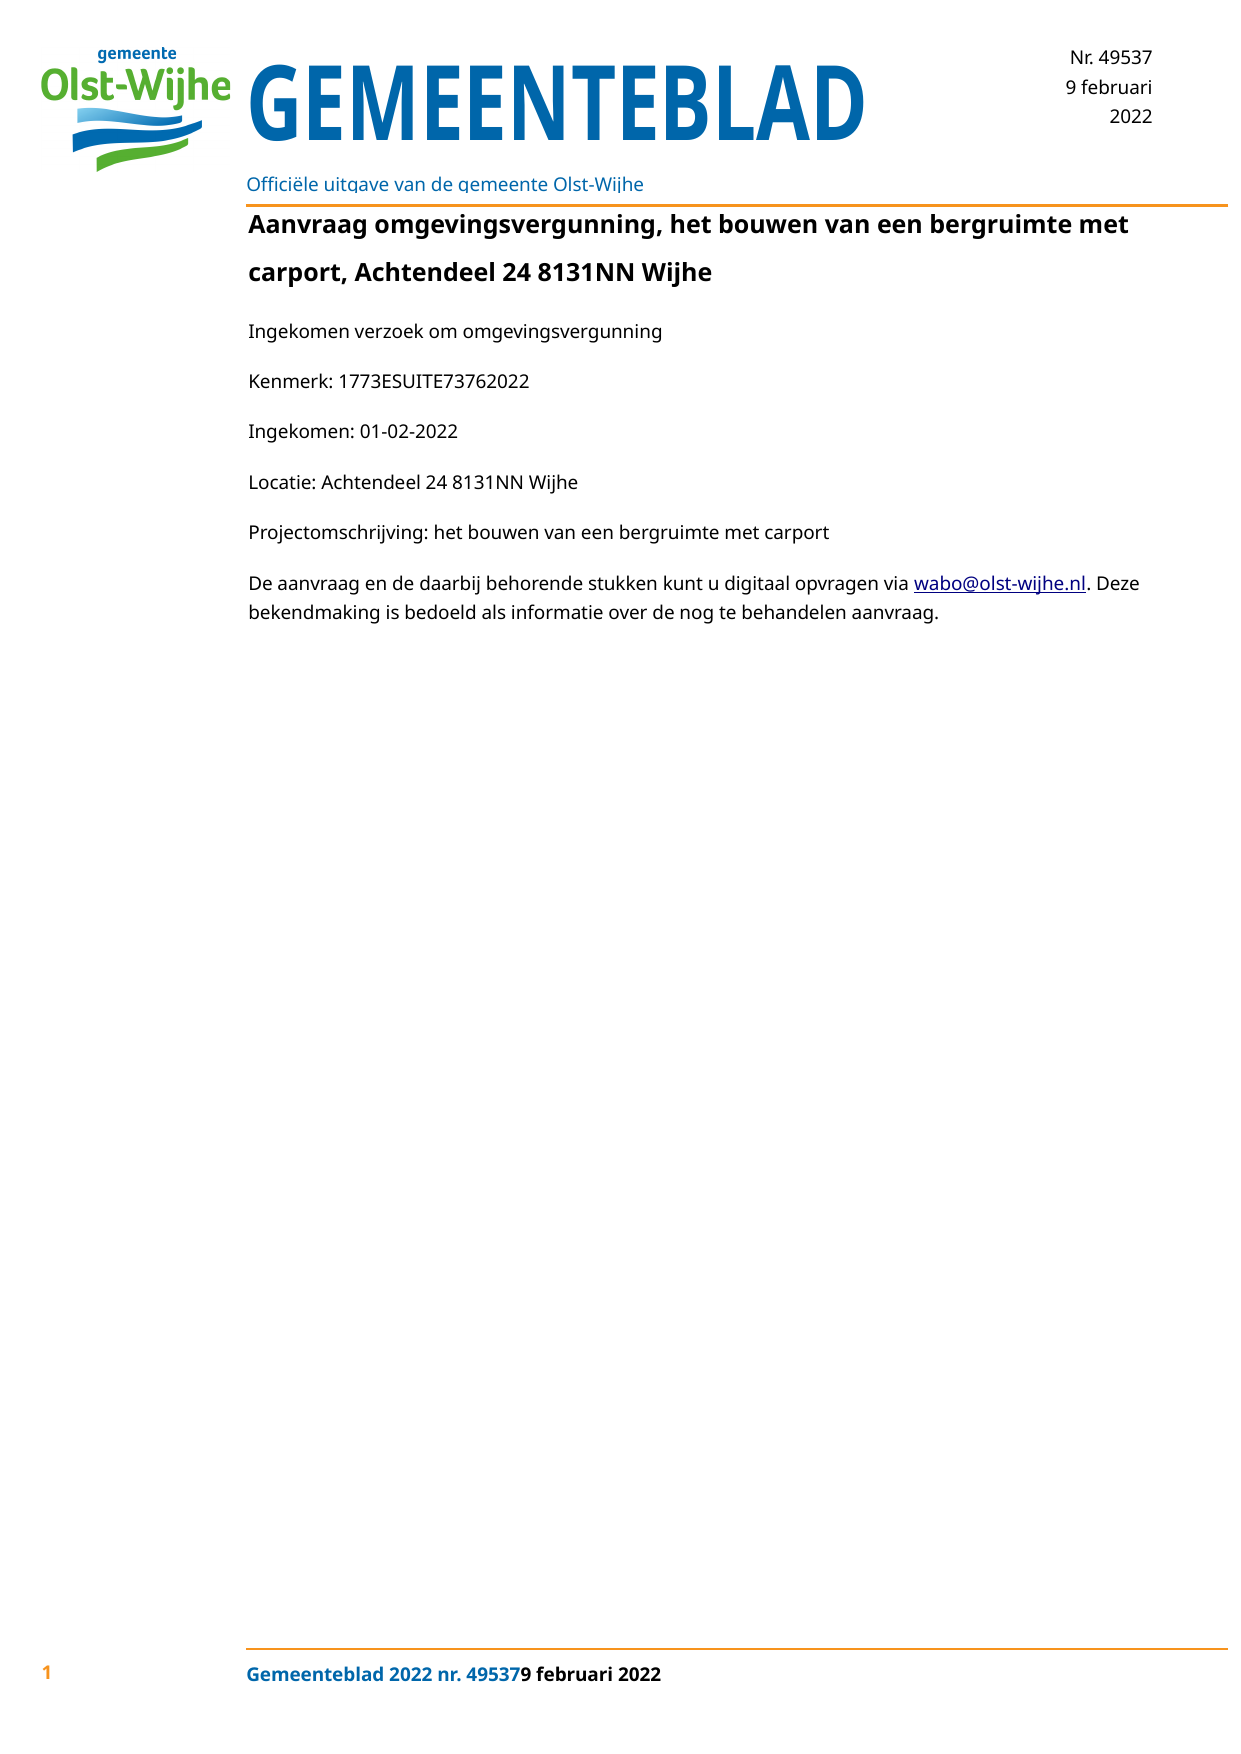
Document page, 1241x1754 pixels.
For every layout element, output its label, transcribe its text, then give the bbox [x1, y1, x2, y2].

text Locatie: Achtendeel 24 8131NN Wijhe [248, 469, 1152, 495]
text De aanvraag en de daarbij behorende stukken kunt u digitaal opvragen via wabo@olst-wijhe.nl. Deze bekendmaking is bedoeld als informatie over de nog te behandelen aanvraag. [248, 570, 1152, 625]
text Aanvraag omgevingsvergunning, het bouwen van een bergruimte met carport, Achtendeel 24 8131NN Wijhe [248, 207, 1152, 288]
text Ingekomen verzoek om omgevingsvergunning [248, 318, 1152, 344]
picture [41, 47, 231, 172]
text Projectomschrijving: het bouwen van een bergruimte met carport [248, 519, 1152, 545]
text Kenmerk: 1773ESUITE73762022 [248, 368, 1152, 394]
text Ingekomen: 01-02-2022 [248, 419, 1152, 444]
